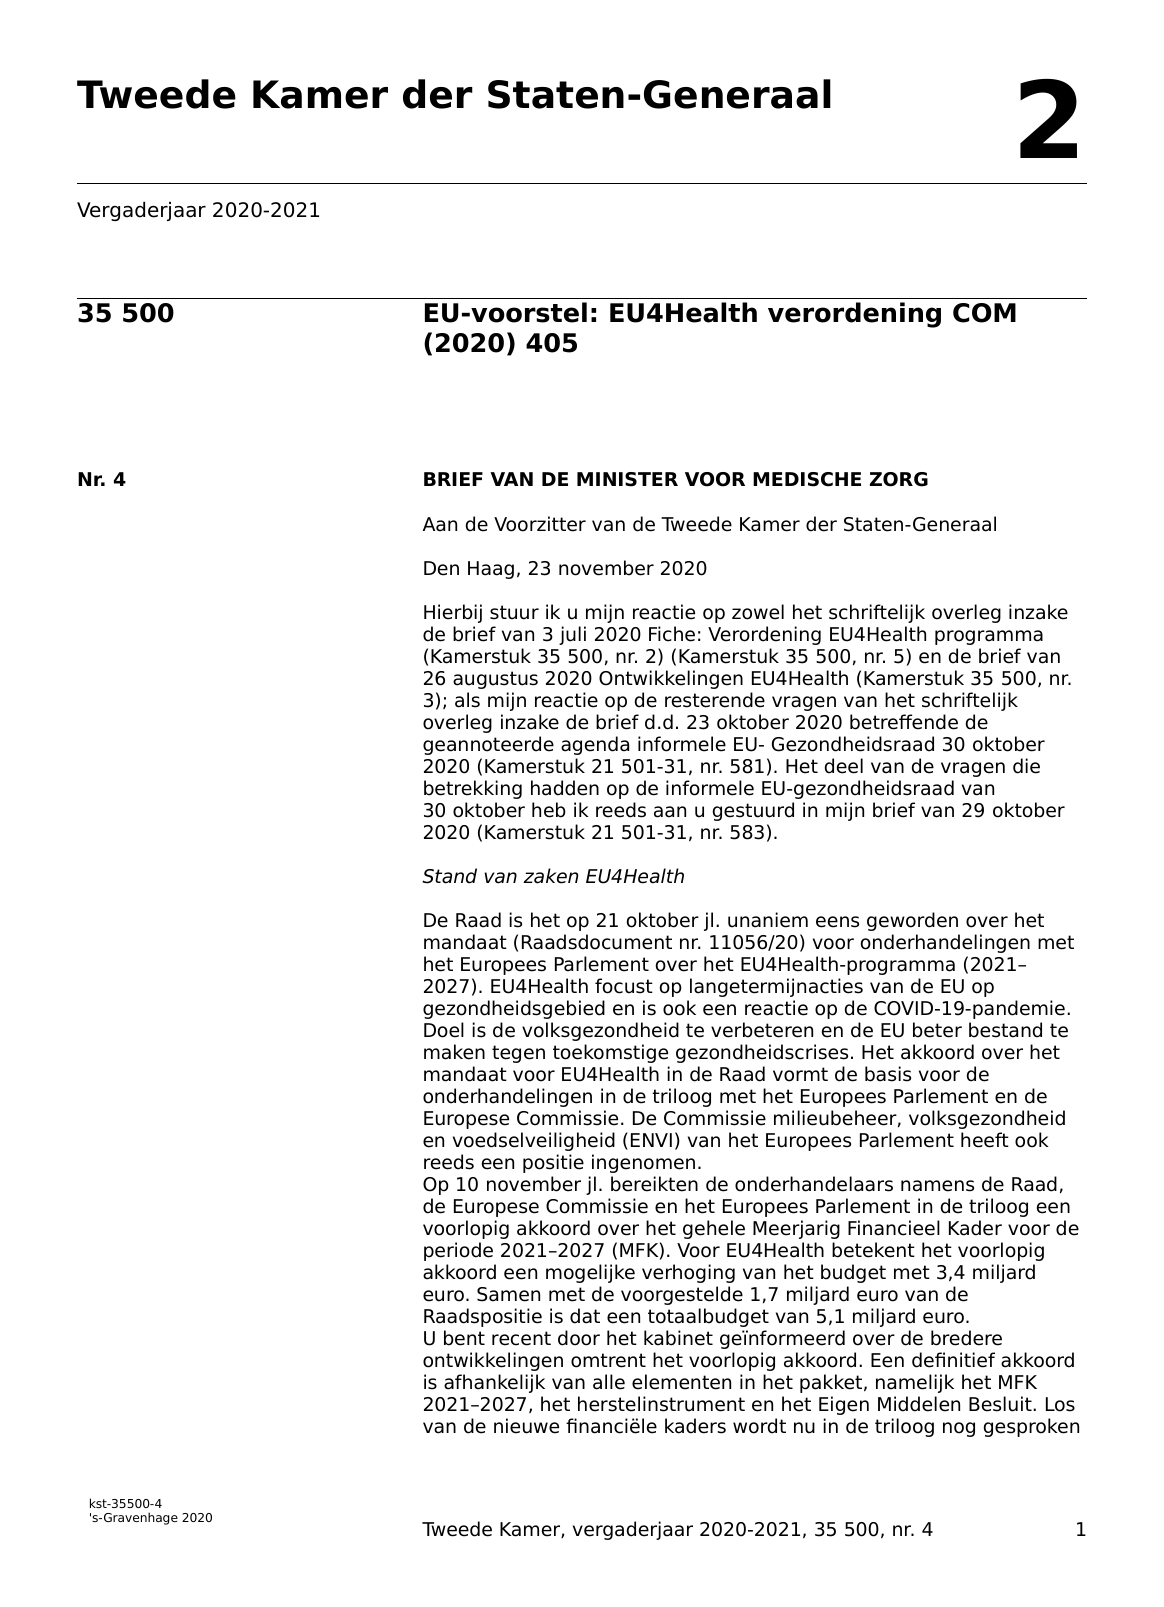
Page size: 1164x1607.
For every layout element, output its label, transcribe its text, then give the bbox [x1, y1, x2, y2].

text Op 10 november jl. bereikten de onderhandelaars namens de Raad, de Europese Commissie en het Europees Parlement in de triloog een voorlopig akkoord over het gehele Meerjarig Financieel Kader voor de periode 2021–2027 (MFK). Voor EU4Health betekent het voorlopig akkoord een mogelijke verhoging van het budget met 3,4 miljard euro. Samen met de voorgestelde 1,7 miljard euro van de Raadspositie is dat een totaalbudget van 5,1 miljard euro. [422, 1174, 1087, 1328]
text Den Haag, 23 november 2020 [422, 558, 1087, 580]
text kst-35500-4 [88, 1497, 323, 1511]
subtitle Nr. 4 BRIEF VAN DE MINISTER VOOR MEDISCHE ZORG [77, 469, 1087, 491]
text Aan de Voorzitter van de Tweede Kamer der Staten-Generaal [422, 513, 1087, 536]
table_cell Vergaderjaar 2020-2021 [77, 184, 1087, 298]
table_header 2 [886, 59, 1087, 183]
subtitle Stand van zaken EU4Health [422, 866, 1087, 888]
subtitle 35 500 EU-voorstel: EU4Health verordening COM (2020) 405 [77, 299, 1087, 358]
text 's-Gravenhage 2020 [88, 1511, 323, 1525]
text De Raad is het op 21 oktober jl. unaniem eens geworden over het mandaat (Raadsdocument nr. 11056/20) voor onderhandelingen met het Europees Parlement over het EU4Health-programma (2021–2027). EU4Health focust op langetermijnacties van de EU op gezondheidsgebied en is ook een reactie op de COVID-19-pandemie. Doel is de volksgezondheid te verbeteren en de EU beter bestand te maken tegen toekomstige gezondheidscrises. Het akkoord over het mandaat voor EU4Health in de Raad vormt de basis voor de onderhandelingen in de triloog met het Europees Parlement en de Europese Commissie. De Commissie milieubeheer, volksgezondheid en voedselveiligheid (ENVI) van het Europees Parlement heeft ook reeds een positie ingenomen. [422, 910, 1087, 1174]
text U bent recent door het kabinet geïnformeerd over de bredere ontwikkelingen omtrent het voorlopig akkoord. Een definitief akkoord is afhankelijk van alle elementen in het pakket, namelijk het MFK 2021–2027, het herstelinstrument en het Eigen Middelen Besluit. Los van de nieuwe financiële kaders wordt nu in de triloog nog gesproken [422, 1328, 1087, 1437]
table_header Tweede Kamer der Staten-Generaal [77, 59, 886, 183]
text Hierbij stuur ik u mijn reactie op zowel het schriftelijk overleg inzake de brief van 3 juli 2020 Fiche: Verordening EU4Health programma (Kamerstuk 35 500, nr. 2) (Kamerstuk 35 500, nr. 5) en de brief van 26 augustus 2020 Ontwikkelingen EU4Health (Kamerstuk 35 500, nr. 3); als mijn reactie op de resterende vragen van het schriftelijk overleg inzake de brief d.d. 23 oktober 2020 betreffende de geannoteerde agenda informele EU- Gezondheidsraad 30 oktober 2020 (Kamerstuk 21 501-31, nr. 581). Het deel van de vragen die betrekking hadden op de informele EU-gezondheidsraad van 30 oktober heb ik reeds aan u gestuurd in mijn brief van 29 oktober 2020 (Kamerstuk 21 501-31, nr. 583). [422, 602, 1087, 844]
